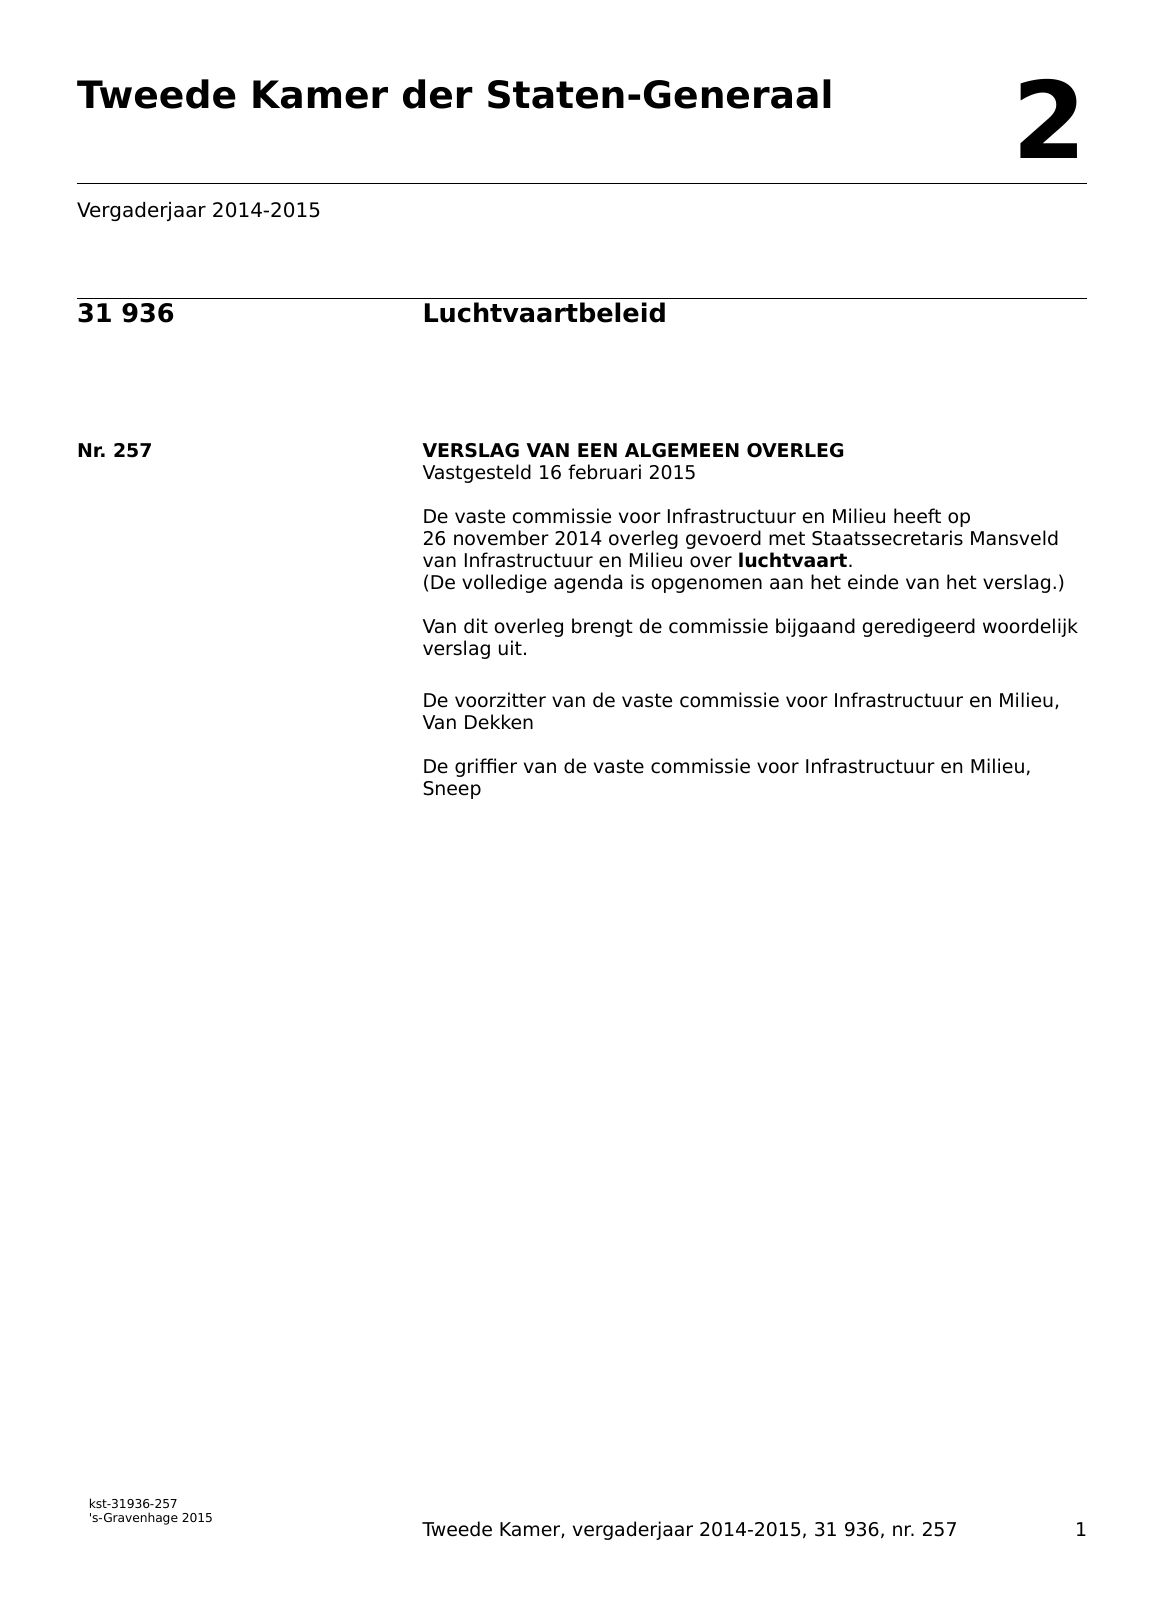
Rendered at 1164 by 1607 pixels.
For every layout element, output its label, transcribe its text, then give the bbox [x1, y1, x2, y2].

text Van dit overleg brengt de commissie bijgaand geredigeerd woordelijk verslag uit. [422, 616, 1087, 660]
text De voorzitter van de vaste commissie voor Infrastructuur en Milieu, Van Dekken [422, 690, 1087, 734]
table_cell Vergaderjaar 2014-2015 [77, 184, 1087, 298]
text Vastgesteld 16 februari 2015 [422, 462, 1087, 484]
text kst-31936-257 [88, 1497, 323, 1511]
table_header Tweede Kamer der Staten-Generaal [77, 59, 886, 183]
text 's-Gravenhage 2015 [88, 1511, 323, 1525]
table_header 2 [886, 59, 1087, 183]
subtitle Nr. 257 VERSLAG VAN EEN ALGEMEEN OVERLEG [77, 440, 1087, 462]
subtitle 31 936 Luchtvaartbeleid [77, 299, 1087, 329]
text (De volledige agenda is opgenomen aan het einde van het verslag.) [422, 572, 1087, 594]
text De vaste commissie voor Infrastructuur en Milieu heeft op 26 november 2014 overleg gevoerd met Staatssecretaris Mansveld van Infrastructuur en Milieu over luchtvaart. [422, 506, 1087, 572]
text De griffier van de vaste commissie voor Infrastructuur en Milieu, Sneep [422, 756, 1087, 800]
